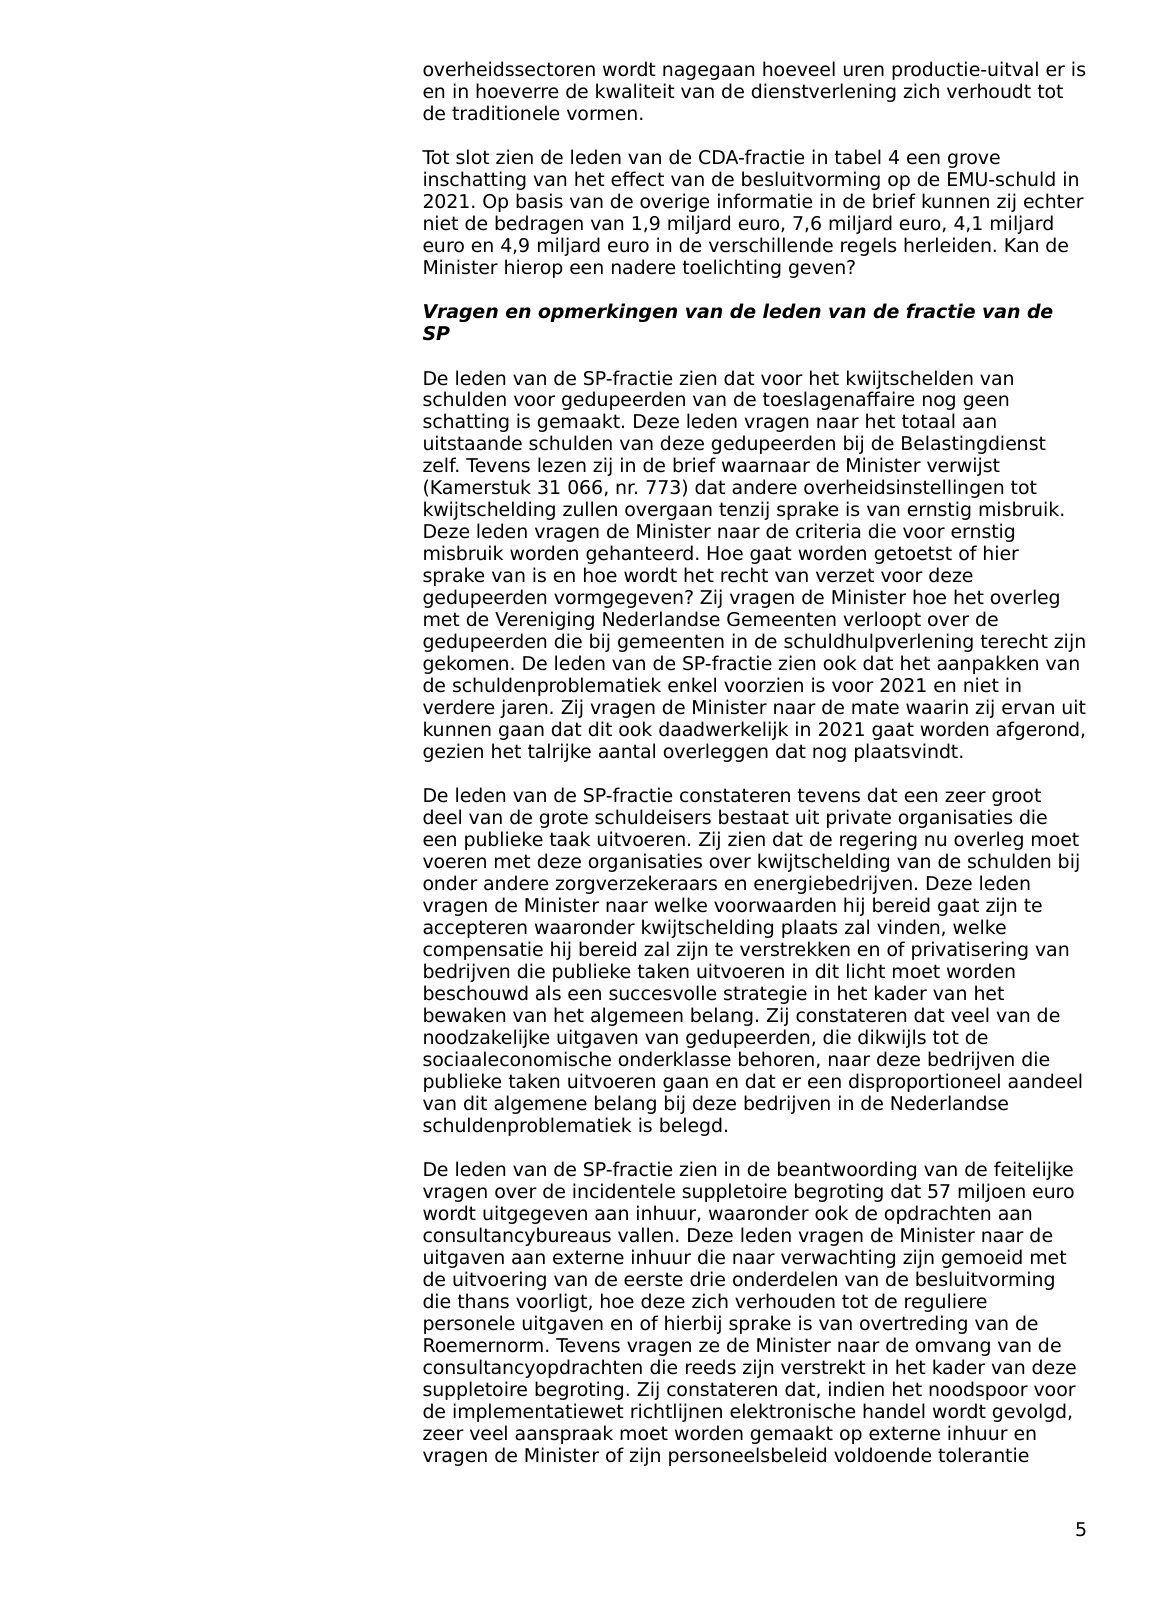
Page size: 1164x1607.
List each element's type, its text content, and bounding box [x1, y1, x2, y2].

text overheidssectoren wordt nagegaan hoeveel uren productie-uitval er is en in hoeverre de kwaliteit van de dienstverlening zich verhoudt tot de traditionele vormen. [422, 59, 1087, 125]
text De leden van de SP-fractie constateren tevens dat een zeer groot deel van de grote schuldeisers bestaat uit private organisaties die een publieke taak uitvoeren. Zij zien dat de regering nu overleg moet voeren met deze organisaties over kwijtschelding van de schulden bij onder andere zorgverzekeraars en energiebedrijven. Deze leden vragen de Minister naar welke voorwaarden hij bereid gaat zijn te accepteren waaronder kwijtschelding plaats zal vinden, welke compensatie hij bereid zal zijn te verstrekken en of privatisering van bedrijven die publieke taken uitvoeren in dit licht moet worden beschouwd als een succesvolle strategie in het kader van het bewaken van het algemeen belang. Zij constateren dat veel van de noodzakelijke uitgaven van gedupeerden, die dikwijls tot de sociaaleconomische onderklasse behoren, naar deze bedrijven die publieke taken uitvoeren gaan en dat er een disproportioneel aandeel van dit algemene belang bij deze bedrijven in de Nederlandse schuldenproblematiek is belegd. [422, 785, 1087, 1137]
text De leden van de SP-fractie zien dat voor het kwijtschelden van schulden voor gedupeerden van de toeslagenaffaire nog geen schatting is gemaakt. Deze leden vragen naar het totaal aan uitstaande schulden van deze gedupeerden bij de Belastingdienst zelf. Tevens lezen zij in de brief waarnaar de Minister verwijst (Kamerstuk 31 066, nr. 773) dat andere overheidsinstellingen tot kwijtschelding zullen overgaan tenzij sprake is van ernstig misbruik. Deze leden vragen de Minister naar de criteria die voor ernstig misbruik worden gehanteerd. Hoe gaat worden getoetst of hier sprake van is en hoe wordt het recht van verzet voor deze gedupeerden vormgegeven? Zij vragen de Minister hoe het overleg met de Vereniging Nederlandse Gemeenten verloopt over de gedupeerden die bij gemeenten in de schuldhulpverlening terecht zijn gekomen. De leden van de SP-fractie zien ook dat het aanpakken van de schuldenproblematiek enkel voorzien is voor 2021 en niet in verdere jaren. Zij vragen de Minister naar de mate waarin zij ervan uit kunnen gaan dat dit ook daadwerkelijk in 2021 gaat worden afgerond, gezien het talrijke aantal overleggen dat nog plaatsvindt. [422, 367, 1087, 763]
text Tot slot zien de leden van de CDA-fractie in tabel 4 een grove inschatting van het effect van de besluitvorming op de EMU-schuld in 2021. Op basis van de overige informatie in de brief kunnen zij echter niet de bedragen van 1,9 miljard euro, 7,6 miljard euro, 4,1 miljard euro en 4,9 miljard euro in de verschillende regels herleiden. Kan de Minister hierop een nadere toelichting geven? [422, 147, 1087, 279]
text De leden van de SP-fractie zien in de beantwoording van de feitelijke vragen over de incidentele suppletoire begroting dat 57 miljoen euro wordt uitgegeven aan inhuur, waaronder ook de opdrachten aan consultancybureaus vallen. Deze leden vragen de Minister naar de uitgaven aan externe inhuur die naar verwachting zijn gemoeid met de uitvoering van de eerste drie onderdelen van de besluitvorming die thans voorligt, hoe deze zich verhouden tot de reguliere personele uitgaven en of hierbij sprake is van overtreding van de Roemernorm. Tevens vragen ze de Minister naar de omvang van de consultancyopdrachten die reeds zijn verstrekt in het kader van deze suppletoire begroting. Zij constateren dat, indien het noodspoor voor de implementatiewet richtlijnen elektronische handel wordt gevolgd, zeer veel aanspraak moet worden gemaakt op externe inhuur en vragen de Minister of zijn personeelsbeleid voldoende tolerantie [422, 1159, 1087, 1467]
subtitle Vragen en opmerkingen van de leden van de fractie van de SP [422, 301, 1087, 345]
